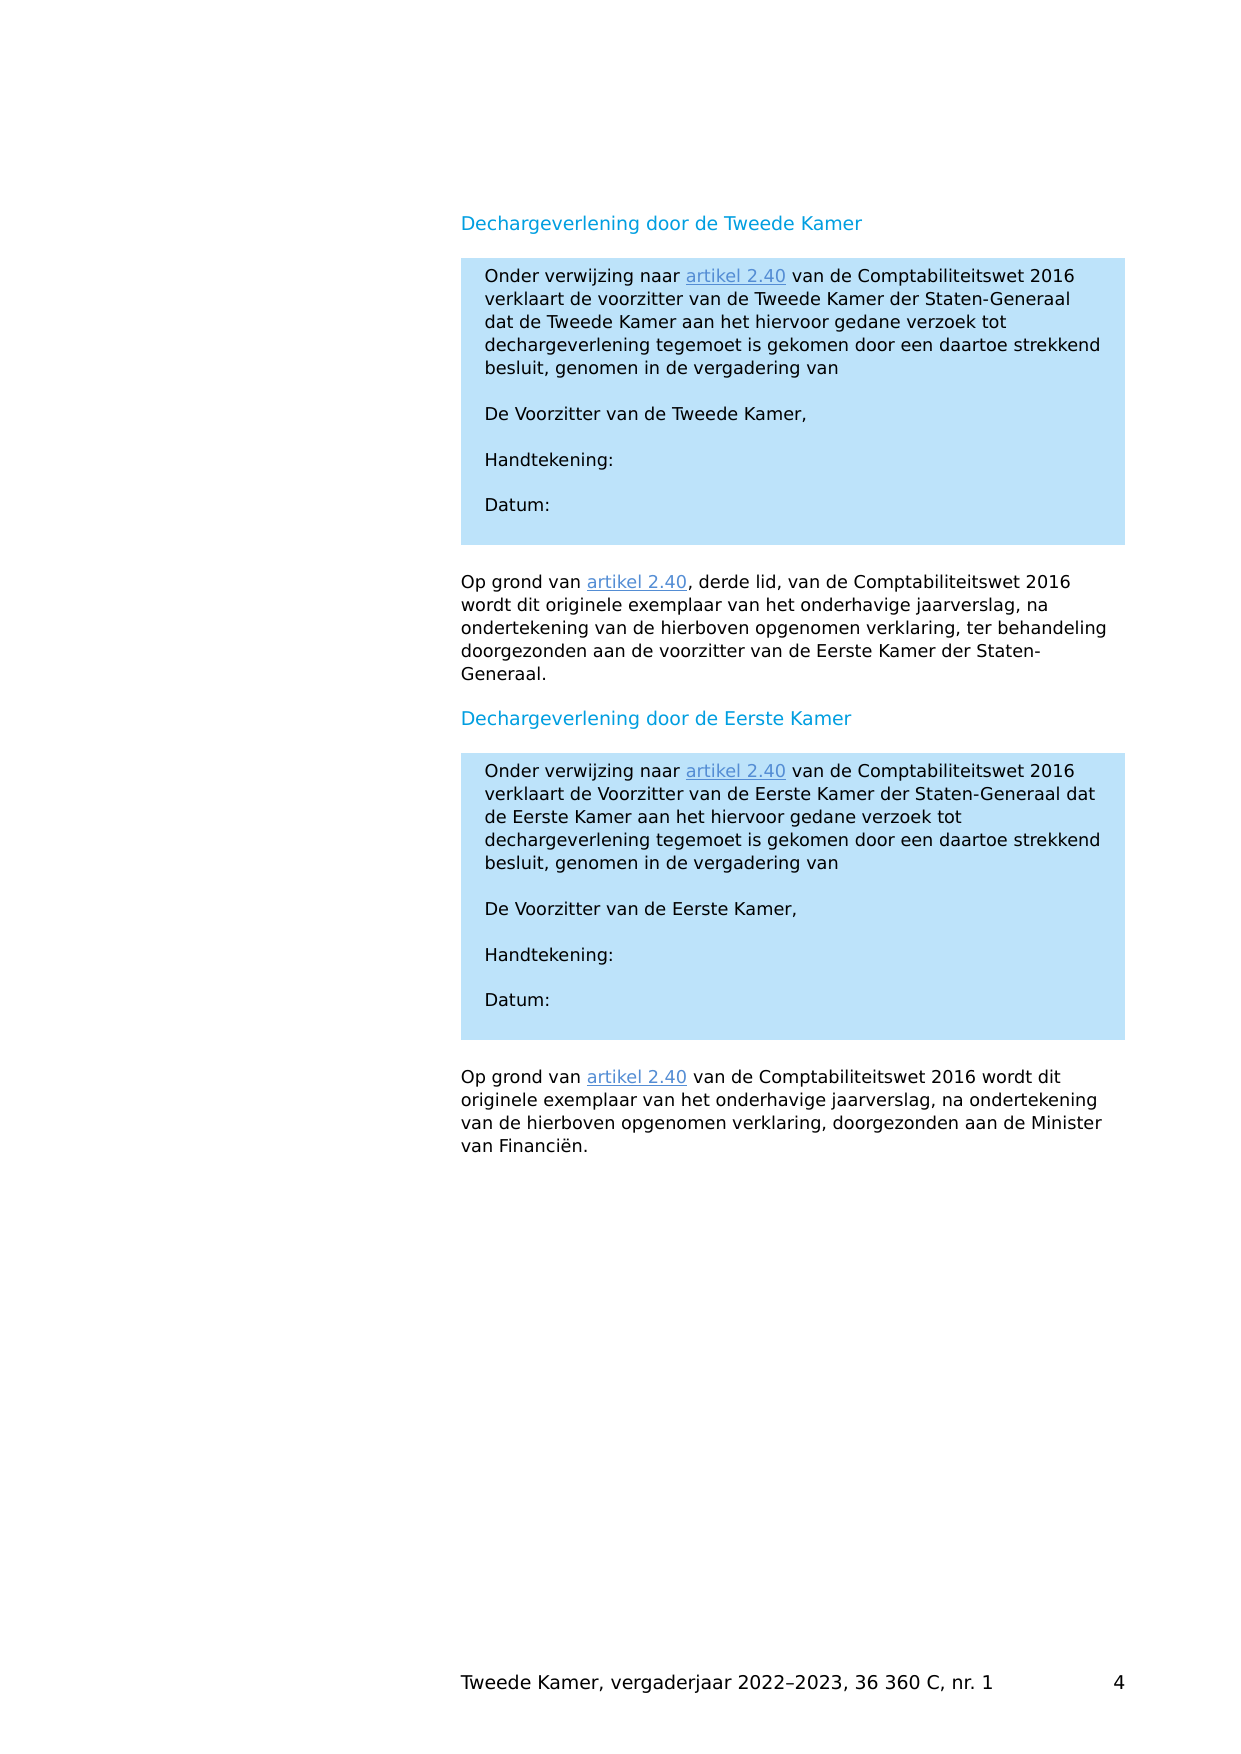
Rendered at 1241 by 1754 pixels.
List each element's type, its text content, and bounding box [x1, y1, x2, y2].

table_header Onder verwijzing naar artikel 2.40 van de Comptabiliteitswet 2016 verklaart de voorzitter van de Tweede Kamer der Staten-Generaal dat de Tweede Kamer aan het hiervoor gedane verzoek tot dechargeverlening tegemoet is gekomen door een daartoe strekkend besluit, genomen in de vergadering van De Voorzitter van de Tweede Kamer, Handtekening: Datum: [461, 258, 1125, 545]
text Op grond van artikel 2.40, derde lid, van de Comptabiliteitswet 2016 wordt dit originele exemplaar van het onderhavige jaarverslag, na ondertekening van de hierboven opgenomen verklaring, ter behandeling doorgezonden aan de voorzitter van de Eerste Kamer der Staten-Generaal. [461, 570, 1125, 685]
text Op grond van artikel 2.40 van de Comptabiliteitswet 2016 wordt dit originele exemplaar van het onderhavige jaarverslag, na ondertekening van de hierboven opgenomen verklaring, doorgezonden aan de Minister van Financiën. [461, 1065, 1125, 1157]
title Dechargeverlening door de Eerste Kamer [461, 708, 1125, 730]
title Dechargeverlening door de Tweede Kamer [461, 213, 1125, 235]
table_header Onder verwijzing naar artikel 2.40 van de Comptabiliteitswet 2016 verklaart de Voorzitter van de Eerste Kamer der Staten-Generaal dat de Eerste Kamer aan het hiervoor gedane verzoek tot dechargeverlening tegemoet is gekomen door een daartoe strekkend besluit, genomen in de vergadering van De Voorzitter van de Eerste Kamer, Handtekening: Datum: [461, 753, 1125, 1040]
